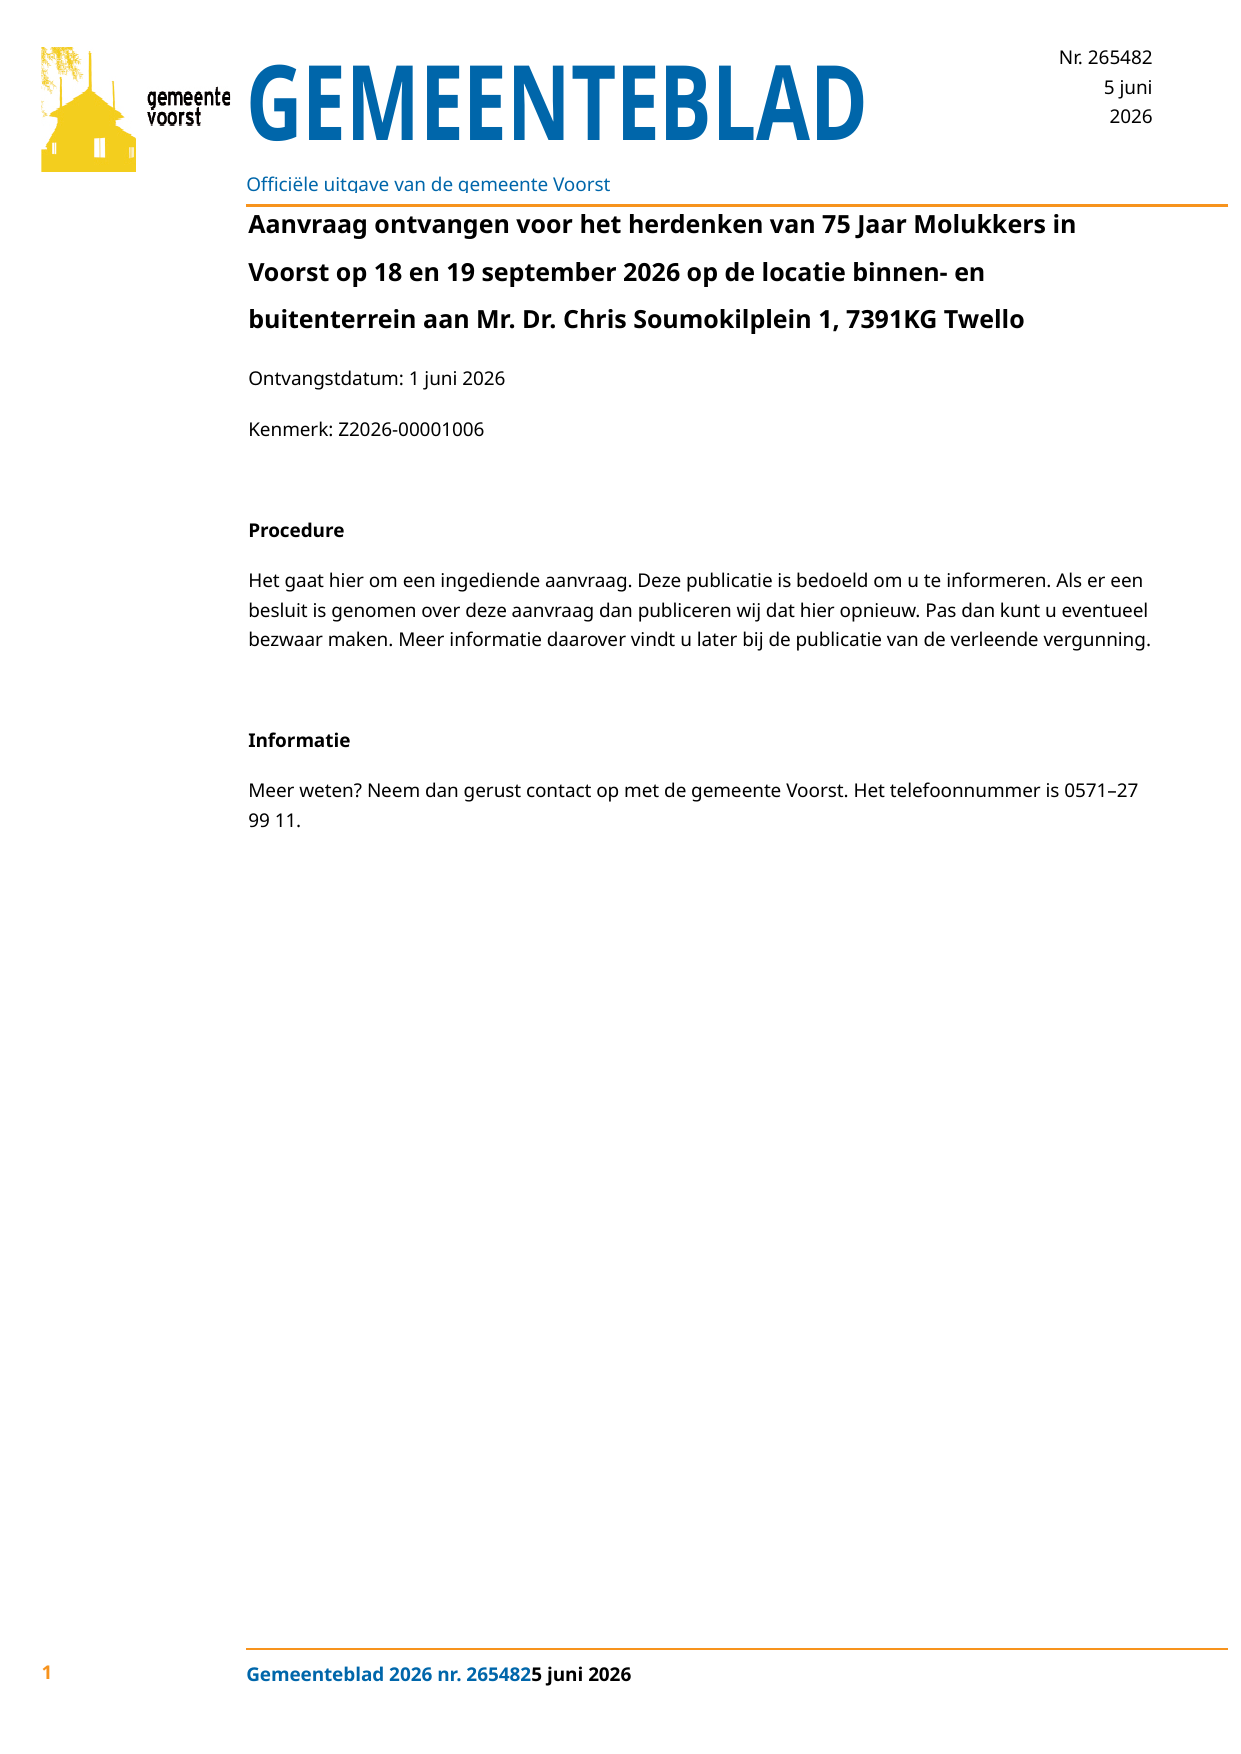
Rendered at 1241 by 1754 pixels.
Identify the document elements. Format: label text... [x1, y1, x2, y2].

picture [41, 47, 231, 172]
text Procedure [248, 517, 1152, 542]
text Ontvangstdatum: 1 juni 2026 [248, 366, 1152, 391]
text Informatie [248, 727, 1152, 753]
text Aanvraag ontvangen voor het herdenken van 75 Jaar Molukkers in Voorst op 18 en 19 september 2026 op de locatie binnen- en buitenterrein aan Mr. Dr. Chris Soumokilplein 1, 7391KG Twello [248, 207, 1152, 336]
text Het gaat hier om een ingediende aanvraag. Deze publicatie is bedoeld om u te informeren. Als er een besluit is genomen over deze aanvraag dan publiceren wij dat hier opnieuw. Pas dan kunt u eventueel bezwaar maken. Meer informatie daarover vindt u later bij de publicatie van de verleende vergunning. [248, 567, 1152, 652]
text Meer weten? Neem dan gerust contact op met de gemeente Voorst. Het telefoonnummer is 0571–27 99 11. [248, 778, 1152, 833]
text Kenmerk: Z2026-00001006 [248, 416, 1152, 442]
